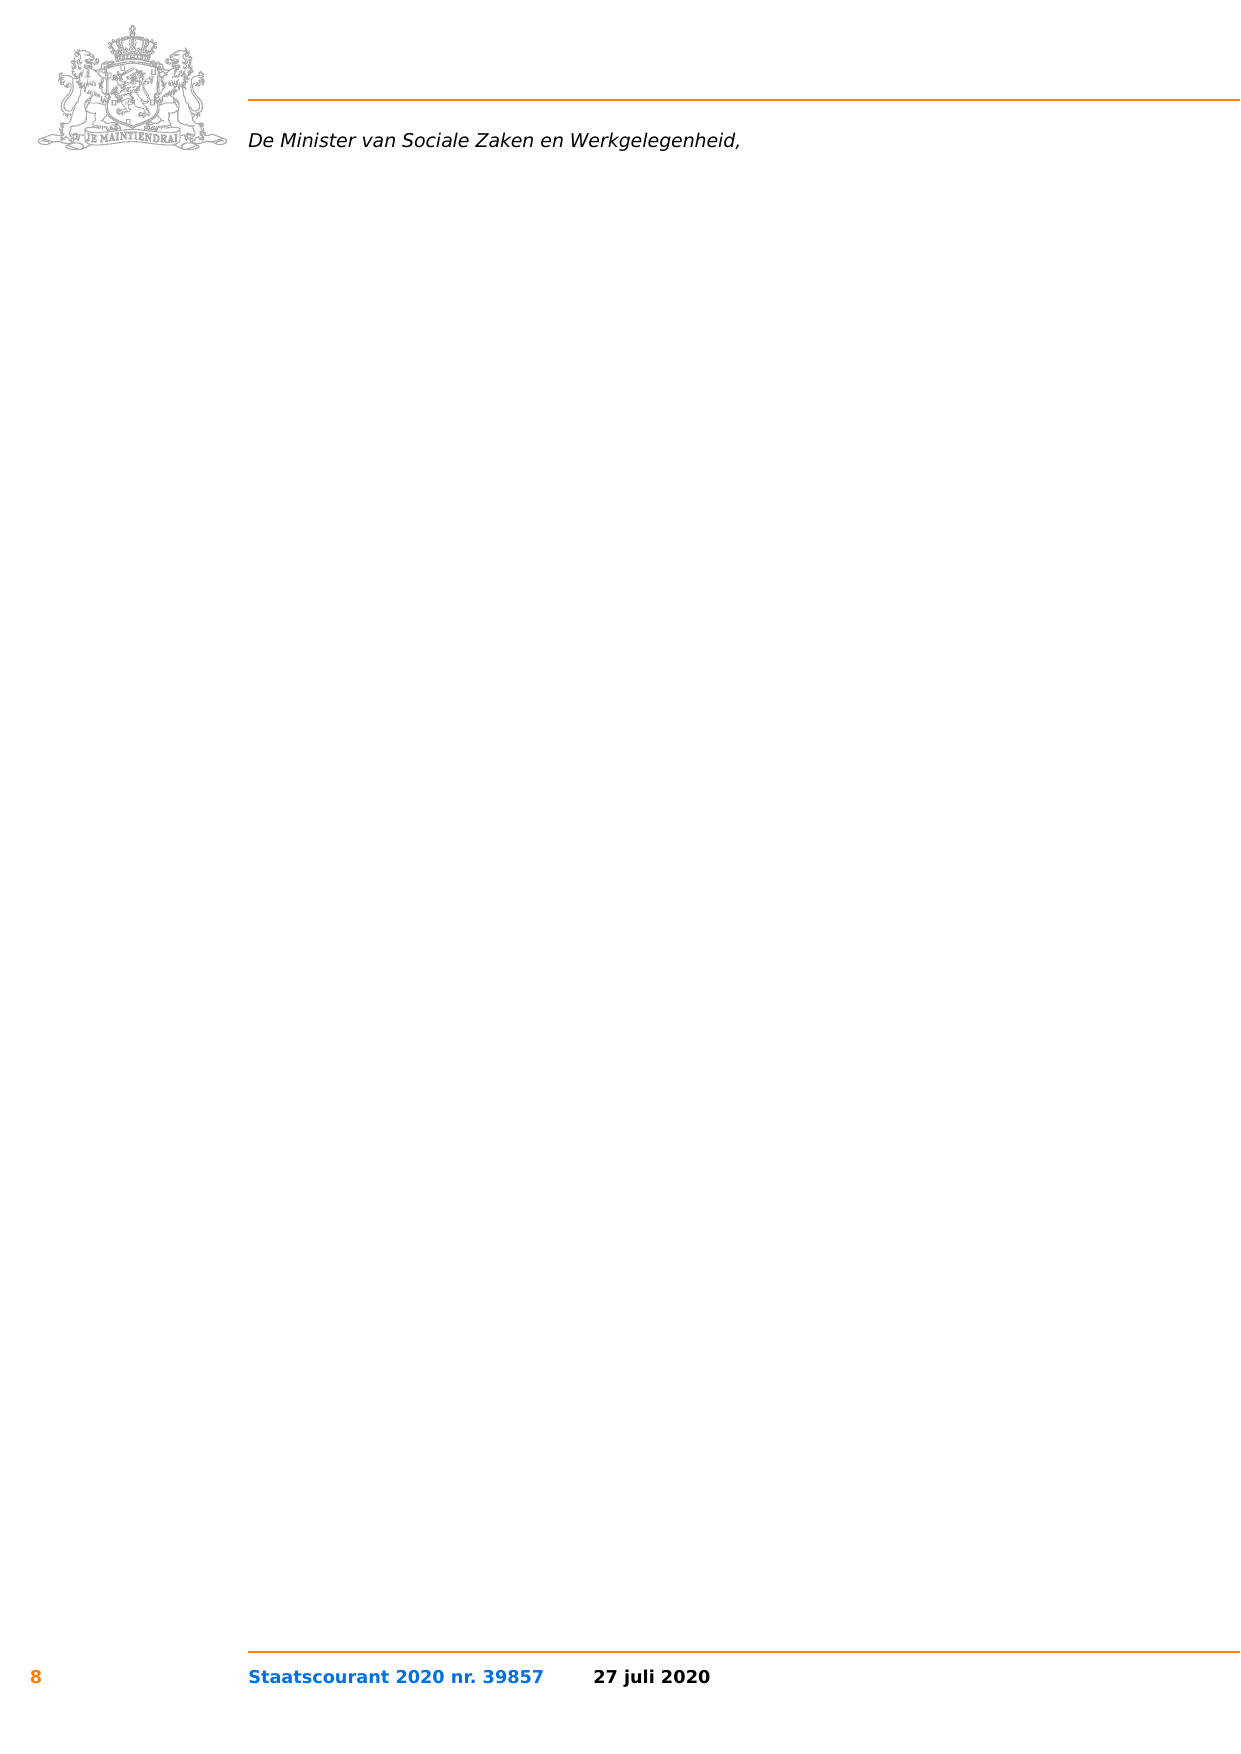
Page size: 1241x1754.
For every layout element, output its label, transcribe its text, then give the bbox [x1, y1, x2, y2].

picture [38, 25, 227, 150]
text De Minister van Sociale Zaken en Werkgelegenheid, [248, 130, 1163, 152]
